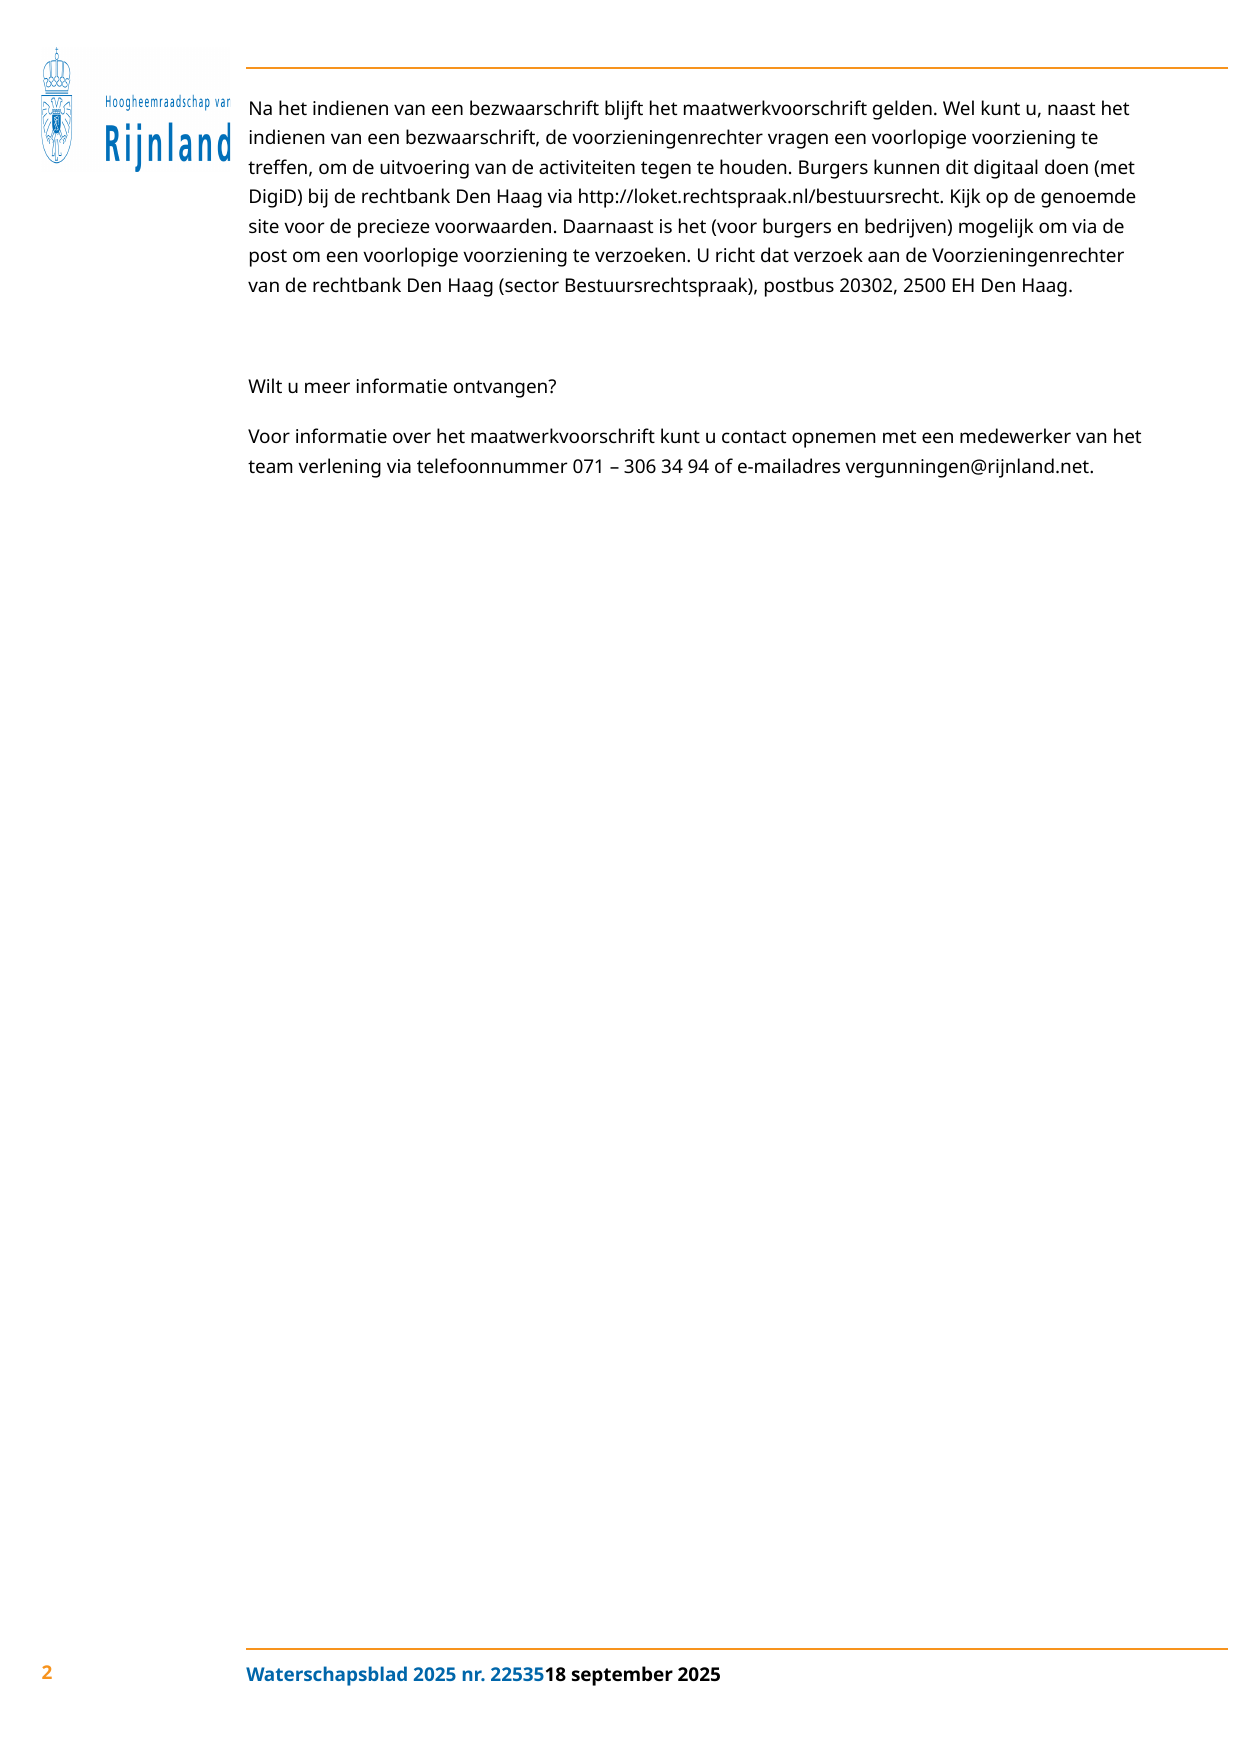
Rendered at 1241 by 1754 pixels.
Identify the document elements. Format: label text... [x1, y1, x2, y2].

text Na het indienen van een bezwaarschrift blijft het maatwerkvoorschrift gelden. Wel kunt u, naast het indienen van een bezwaarschrift, de voorzieningenrechter vragen een voorlopige voorziening te treffen, om de uitvoering van de activiteiten tegen te houden. Burgers kunnen dit digitaal doen (met DigiD) bij de rechtbank Den Haag via http://loket.rechtspraak.nl/bestuursrecht. Kijk op de genoemde site voor de precieze voorwaarden. Daarnaast is het (voor burgers en bedrijven) mogelijk om via de post om een voorlopige voorziening te verzoeken. U richt dat verzoek aan de Voorzieningenrechter van de rechtbank Den Haag (sector Bestuursrechtspraak), postbus 20302, 2500 EH Den Haag. [248, 95, 1152, 298]
text Wilt u meer informatie ontvangen? [248, 373, 1152, 399]
picture [41, 47, 231, 172]
text Voor informatie over het maatwerkvoorschrift kunt u contact opnemen met een medewerker van het team verlening via telefoonnummer 071 – 306 34 94 of e-mailadres vergunningen@rijnland.net. [248, 423, 1152, 479]
